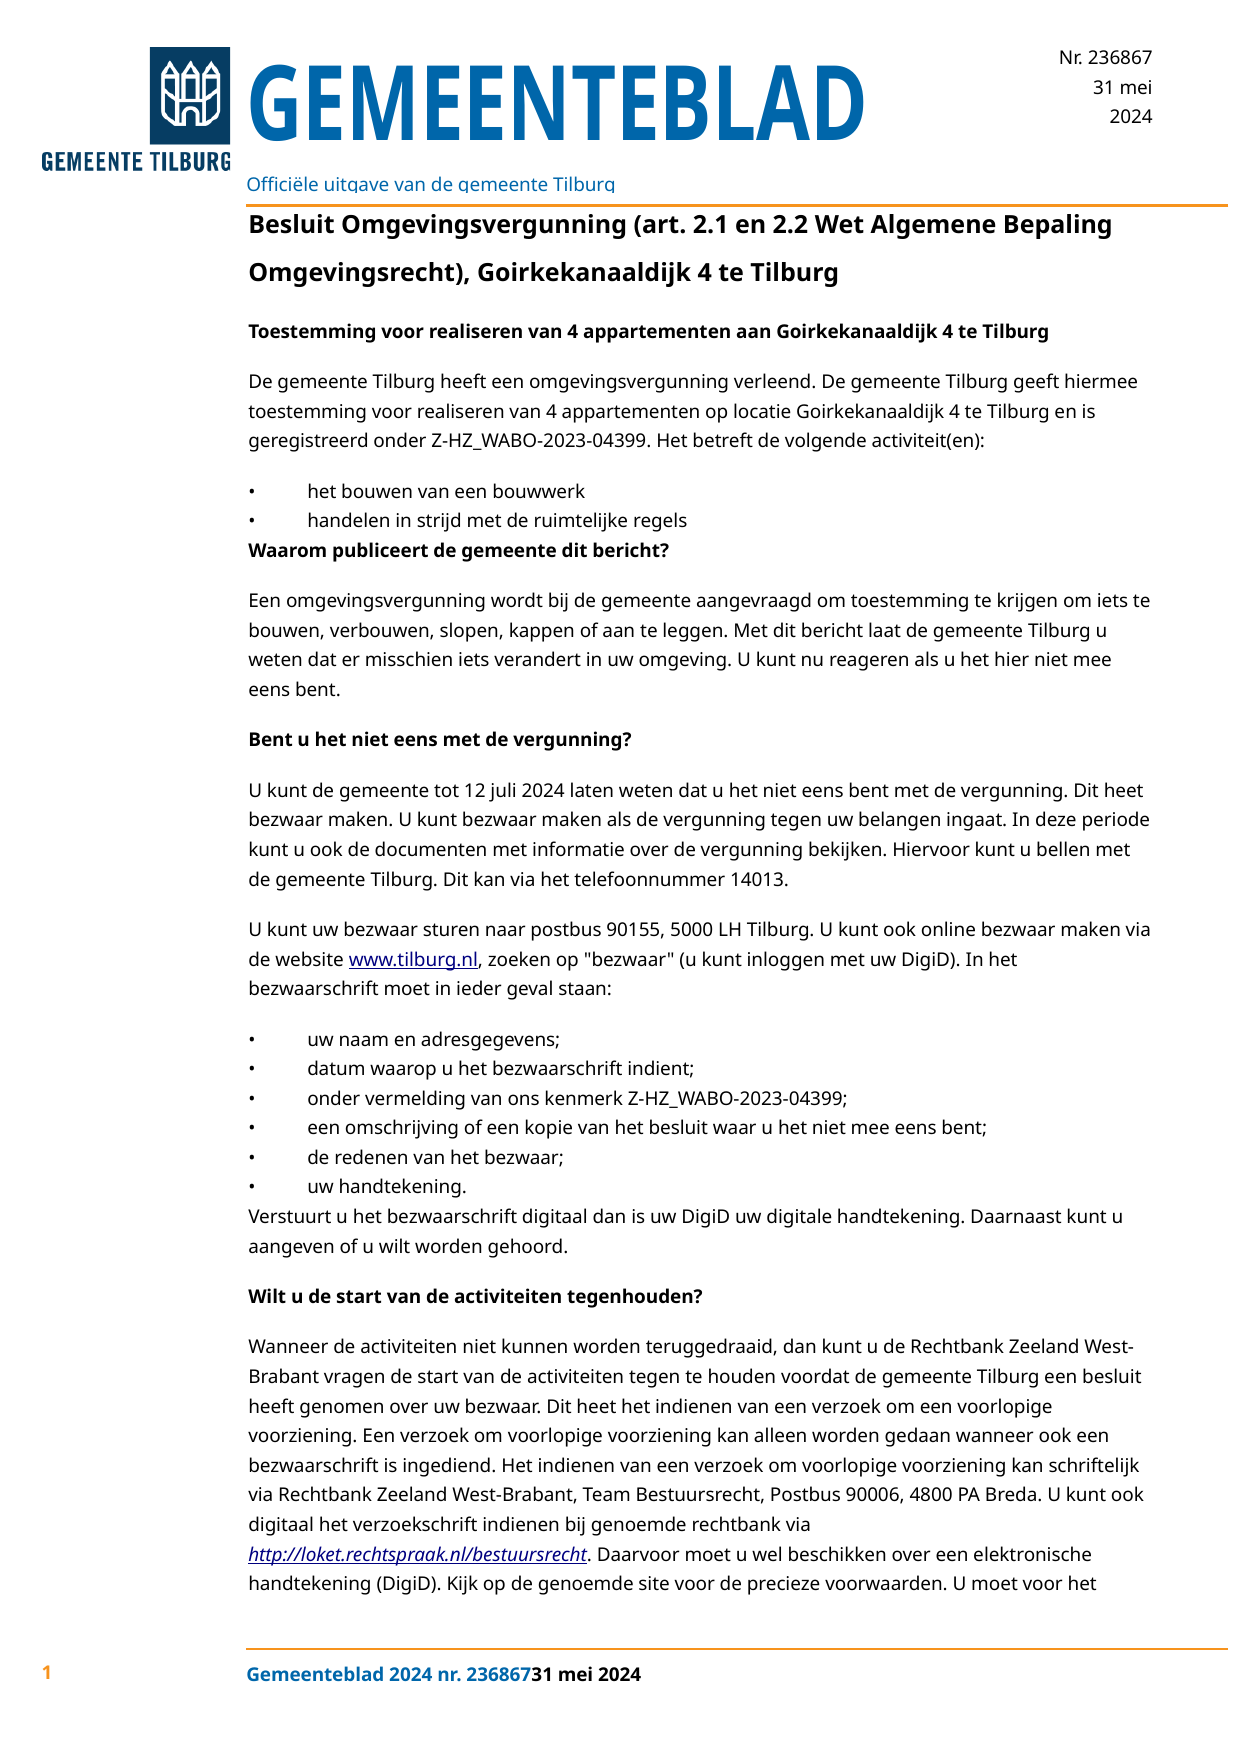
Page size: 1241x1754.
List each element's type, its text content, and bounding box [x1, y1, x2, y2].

text Een omgevingsvergunning wordt bij de gemeente aangevraagd om toestemming te krijgen om iets te bouwen, verbouwen, slopen, kappen of aan te leggen. Met dit bericht laat de gemeente Tilburg u weten dat er misschien iets verandert in uw omgeving. U kunt nu reageren als u het hier niet mee eens bent. [248, 587, 1152, 702]
list een omschrijving of een kopie van het besluit waar u het niet mee eens bent; [248, 1114, 1152, 1140]
text Bent u het niet eens met de vergunning? [248, 727, 1152, 752]
list handelen in strijd met de ruimtelijke regels [248, 507, 1152, 533]
text U kunt de gemeente tot 12 juli 2024 laten weten dat u het niet eens bent met de vergunning. Dit heet bezwaar maken. U kunt bezwaar maken als de vergunning tegen uw belangen ingaat. In deze periode kunt u ook de documenten met informatie over de vergunning bekijken. Hiervoor kunt u bellen met de gemeente Tilburg. Dit kan via het telefoonnummer 14013. [248, 777, 1152, 892]
text Wilt u de start van de activiteiten tegenhouden? [248, 1283, 1152, 1309]
text Wanneer de activiteiten niet kunnen worden teruggedraaid, dan kunt u de Rechtbank Zeeland West-Brabant vragen de start van de activiteiten tegen te houden voordat de gemeente Tilburg een besluit heeft genomen over uw bezwaar. Dit heet het indienen van een verzoek om een voorlopige voorziening. Een verzoek om voorlopige voorziening kan alleen worden gedaan wanneer ook een bezwaarschrift is ingediend. Het indienen van een verzoek om voorlopige voorziening kan schriftelijk via Rechtbank Zeeland West-Brabant, Team Bestuursrecht, Postbus 90006, 4800 PA Breda. U kunt ook digitaal het verzoekschrift indienen bij genoemde rechtbank via http://loket.rechtspraak.nl/bestuursrecht. Daarvoor moet u wel beschikken over een elektronische handtekening (DigiD). Kijk op de genoemde site voor de precieze voorwaarden. U moet voor het [248, 1334, 1152, 1596]
text U kunt uw bezwaar sturen naar postbus 90155, 5000 LH Tilburg. U kunt ook online bezwaar maken via de website www.tilburg.nl, zoeken op "bezwaar" (u kunt inloggen met uw DigiD). In het bezwaarschrift moet in ieder geval staan: [248, 916, 1152, 1001]
list onder vermelding van ons kenmerk Z-HZ_WABO-2023-04399; [248, 1085, 1152, 1111]
text Besluit Omgevingsvergunning (art. 2.1 en 2.2 Wet Algemene Bepaling Omgevingsrecht), Goirkekanaaldijk 4 te Tilburg [248, 207, 1152, 288]
list de redenen van het bezwaar; [248, 1144, 1152, 1170]
list het bouwen van een bouwwerk [248, 478, 1152, 504]
text Toestemming voor realiseren van 4 appartementen aan Goirkekanaaldijk 4 te Tilburg [248, 318, 1152, 344]
picture [41, 47, 231, 172]
list uw naam en adresgegevens; [248, 1026, 1152, 1052]
text Verstuurt u het bezwaarschrift digitaal dan is uw DigiD uw digitale handtekening. Daarnaast kunt u aangeven of u wilt worden gehoord. [248, 1203, 1152, 1259]
list datum waarop u het bezwaarschrift indient; [248, 1055, 1152, 1081]
text De gemeente Tilburg heeft een omgevingsvergunning verleend. De gemeente Tilburg geeft hiermee toestemming voor realiseren van 4 appartementen op locatie Goirkekanaaldijk 4 te Tilburg en is geregistreerd onder Z-HZ_WABO-2023-04399. Het betreft de volgende activiteit(en): [248, 368, 1152, 453]
list uw handtekening. [248, 1174, 1152, 1199]
text Waarom publiceert de gemeente dit bericht? [248, 537, 1152, 563]
